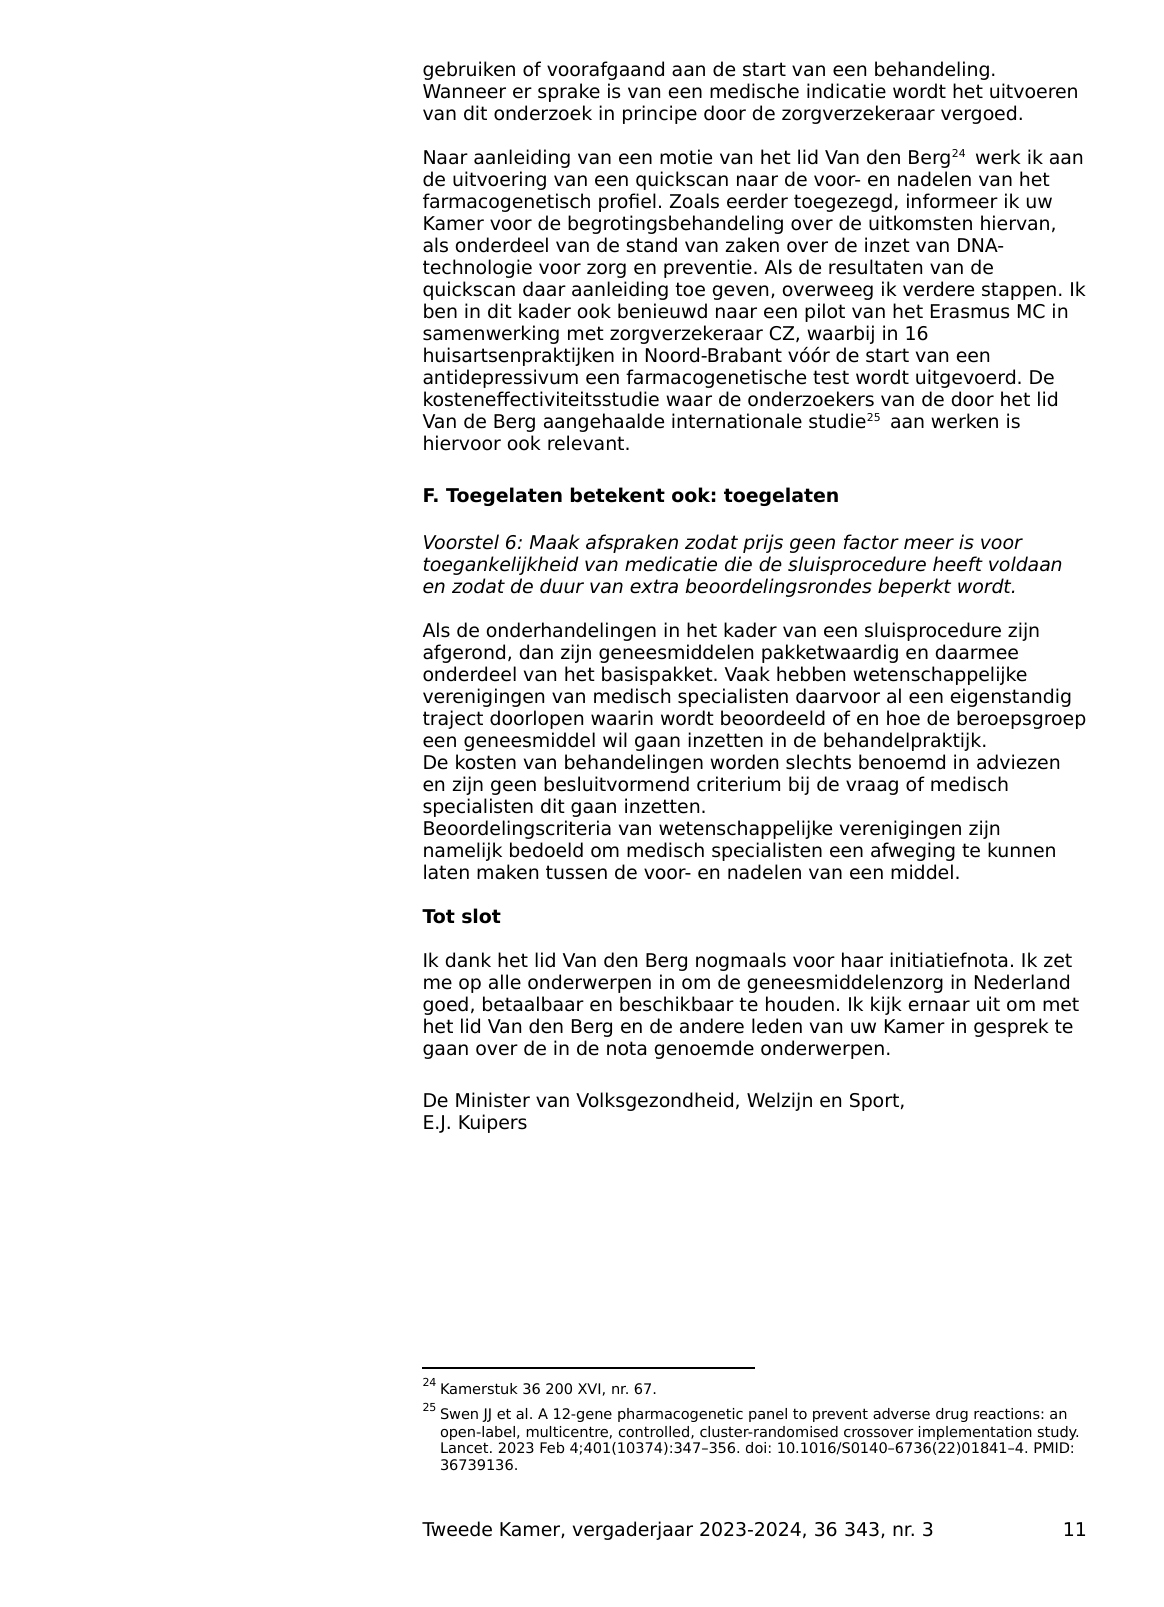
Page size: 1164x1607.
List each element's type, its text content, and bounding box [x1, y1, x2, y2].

text Beoordelingscriteria van wetenschappelijke verenigingen zijn namelijk bedoeld om medisch specialisten een afweging te kunnen laten maken tussen de voor- en nadelen van een middel. [422, 818, 1087, 884]
text Voorstel 6: Maak afspraken zodat prijs geen factor meer is voor toegankelijkheid van medicatie die de sluisprocedure heeft voldaan en zodat de duur van extra beoordelingsrondes beperkt wordt. [422, 532, 1087, 598]
text De kosten van behandelingen worden slechts benoemd in adviezen en zijn geen besluitvormend criterium bij de vraag of medisch specialisten dit gaan inzetten. [422, 752, 1087, 818]
text gebruiken of voorafgaand aan de start van een behandeling. Wanneer er sprake is van een medische indicatie wordt het uitvoeren van dit onderzoek in principe door de zorgverzekeraar vergoed. [422, 59, 1087, 125]
text Naar aanleiding van een motie van het lid Van den Berg werk ik aan de uitvoering van een quickscan naar de voor- en nadelen van het farmacogenetisch profiel. Zoals eerder toegezegd, informeer ik uw Kamer voor de begrotingsbehandeling over de uitkomsten hiervan, als onderdeel van de stand van zaken over de inzet van DNA-technologie voor zorg en preventie. Als de resultaten van de quickscan daar aanleiding toe geven, overweeg ik verdere stappen. Ik ben in dit kader ook benieuwd naar een pilot van het Erasmus MC in samenwerking met zorgverzekeraar CZ, waarbij in 16 huisartsenpraktijken in Noord-Brabant vóór de start van een antidepressivum een farmacogenetische test wordt uitgevoerd. De kosteneffectiviteitsstudie waar de onderzoekers van de door het lid Van de Berg aangehaalde internationale studie aan werken is hiervoor ook relevant. [422, 147, 1087, 455]
text Als de onderhandelingen in het kader van een sluisprocedure zijn afgerond, dan zijn geneesmiddelen pakketwaardig en daarmee onderdeel van het basispakket. Vaak hebben wetenschappelijke verenigingen van medisch specialisten daarvoor al een eigenstandig traject doorlopen waarin wordt beoordeeld of en hoe de beroepsgroep een geneesmiddel wil gaan inzetten in de behandelpraktijk. [422, 620, 1087, 752]
subtitle Tot slot [422, 906, 1087, 928]
subtitle F. Toegelaten betekent ook: toegelaten [422, 485, 1087, 507]
text Swen JJ et al. A 12-gene pharmacogenetic panel to prevent adverse drug reactions: an open-label, multicentre, controlled, cluster-randomised crossover implementation study. Lancet. 2023 Feb 4;401(10374):347–356. doi: 10.1016/S0140–6736(22)01841–4. PMID: 36739136. [422, 1402, 1087, 1474]
text De Minister van Volksgezondheid, Welzijn en Sport, E.J. Kuipers [422, 1090, 1087, 1134]
text Kamerstuk 36 200 XVI, nr. 67. [422, 1377, 1087, 1399]
text Ik dank het lid Van den Berg nogmaals voor haar initiatiefnota. Ik zet me op alle onderwerpen in om de geneesmiddelenzorg in Nederland goed, betaalbaar en beschikbaar te houden. Ik kijk ernaar uit om met het lid Van den Berg en de andere leden van uw Kamer in gesprek te gaan over de in de nota genoemde onderwerpen. [422, 950, 1087, 1060]
